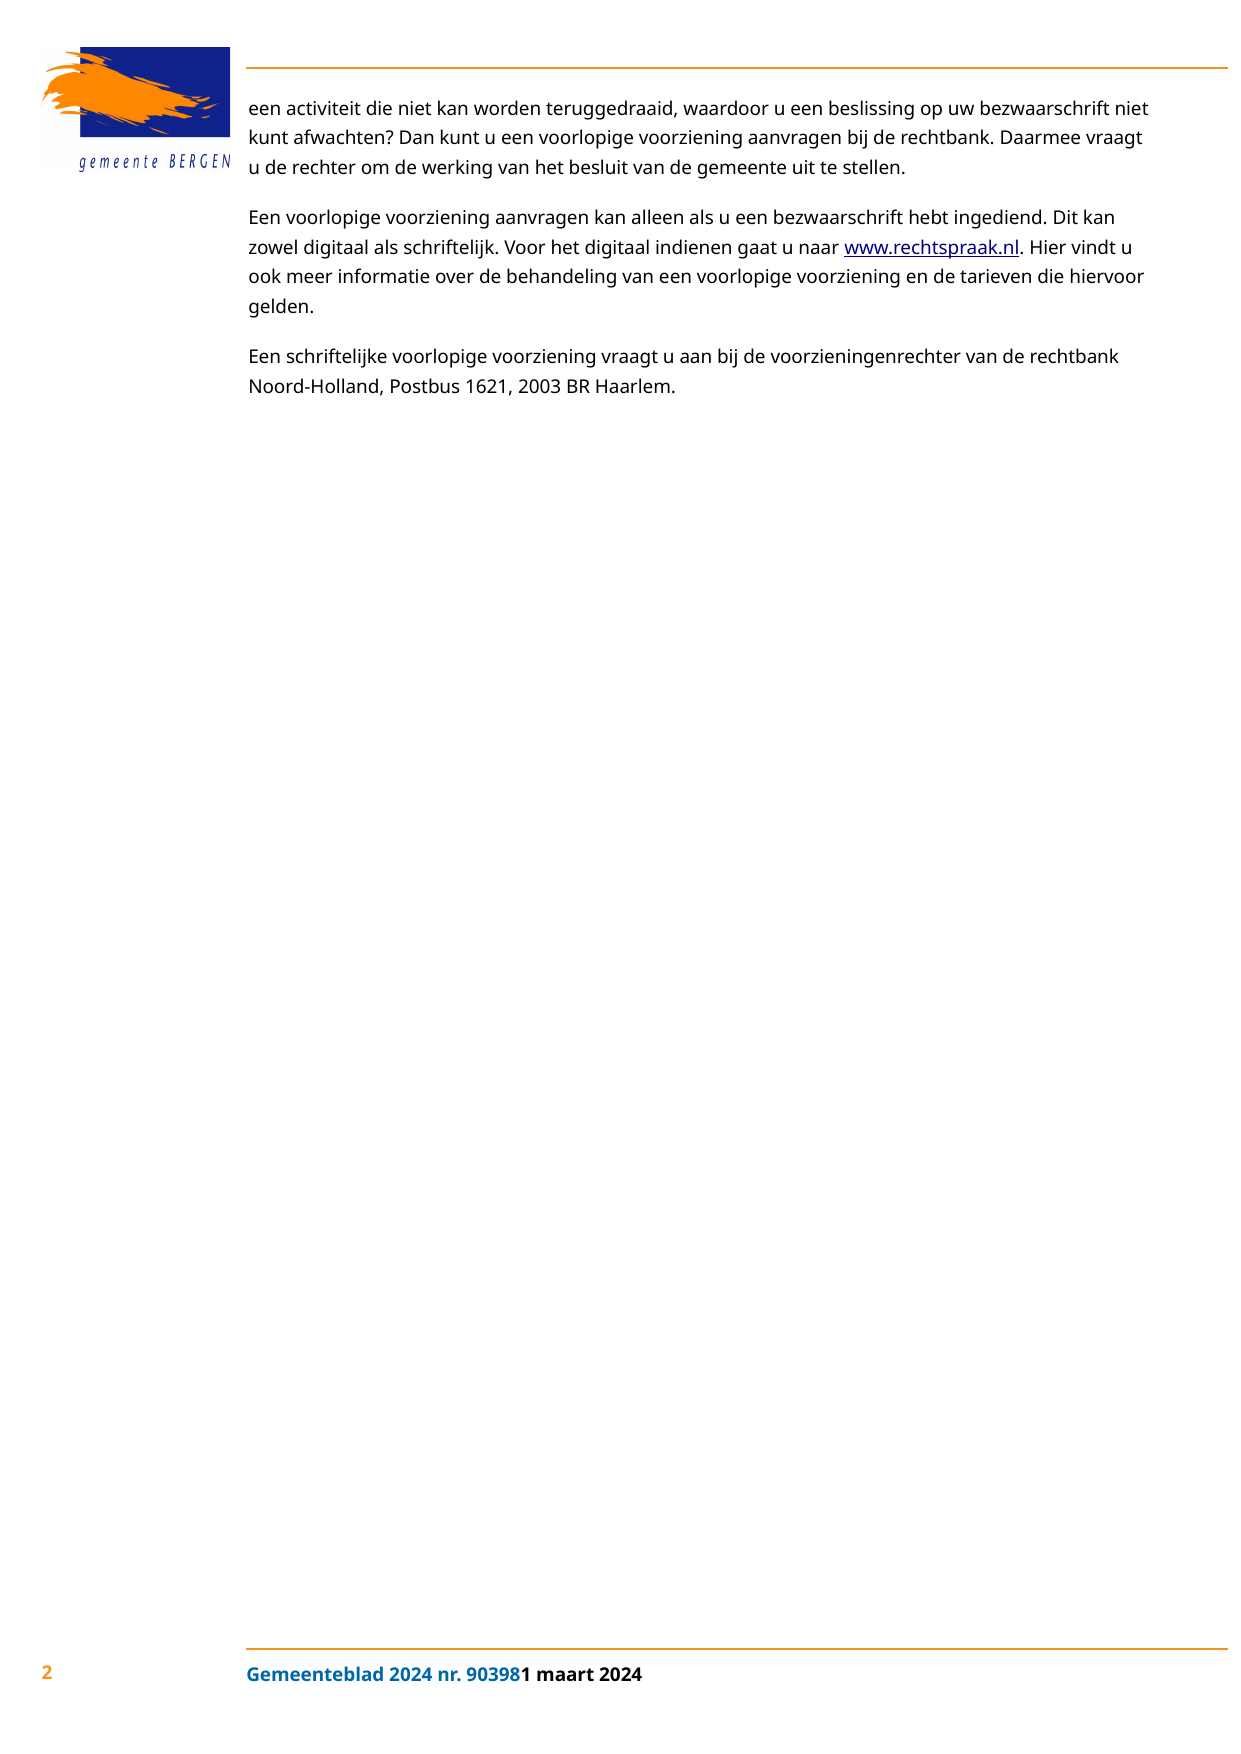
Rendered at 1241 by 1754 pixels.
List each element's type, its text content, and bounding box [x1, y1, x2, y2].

text Een voorlopige voorziening aanvragen kan alleen als u een bezwaarschrift hebt ingediend. Dit kan zowel digitaal als schriftelijk. Voor het digitaal indienen gaat u naar www.rechtspraak.nl. Hier vindt u ook meer informatie over de behandeling van een voorlopige voorziening en de tarieven die hiervoor gelden. [248, 204, 1152, 319]
text een activiteit die niet kan worden teruggedraaid, waardoor u een beslissing op uw bezwaarschrift niet kunt afwachten? Dan kunt u een voorlopige voorziening aanvragen bij de rechtbank. Daarmee vraagt u de rechter om de werking van het besluit van de gemeente uit te stellen. [248, 95, 1152, 180]
text Een schriftelijke voorlopige voorziening vraagt u aan bij de voorzieningenrechter van de rechtbank Noord-Holland, Postbus 1621, 2003 BR Haarlem. [248, 343, 1152, 399]
picture [41, 47, 231, 172]
